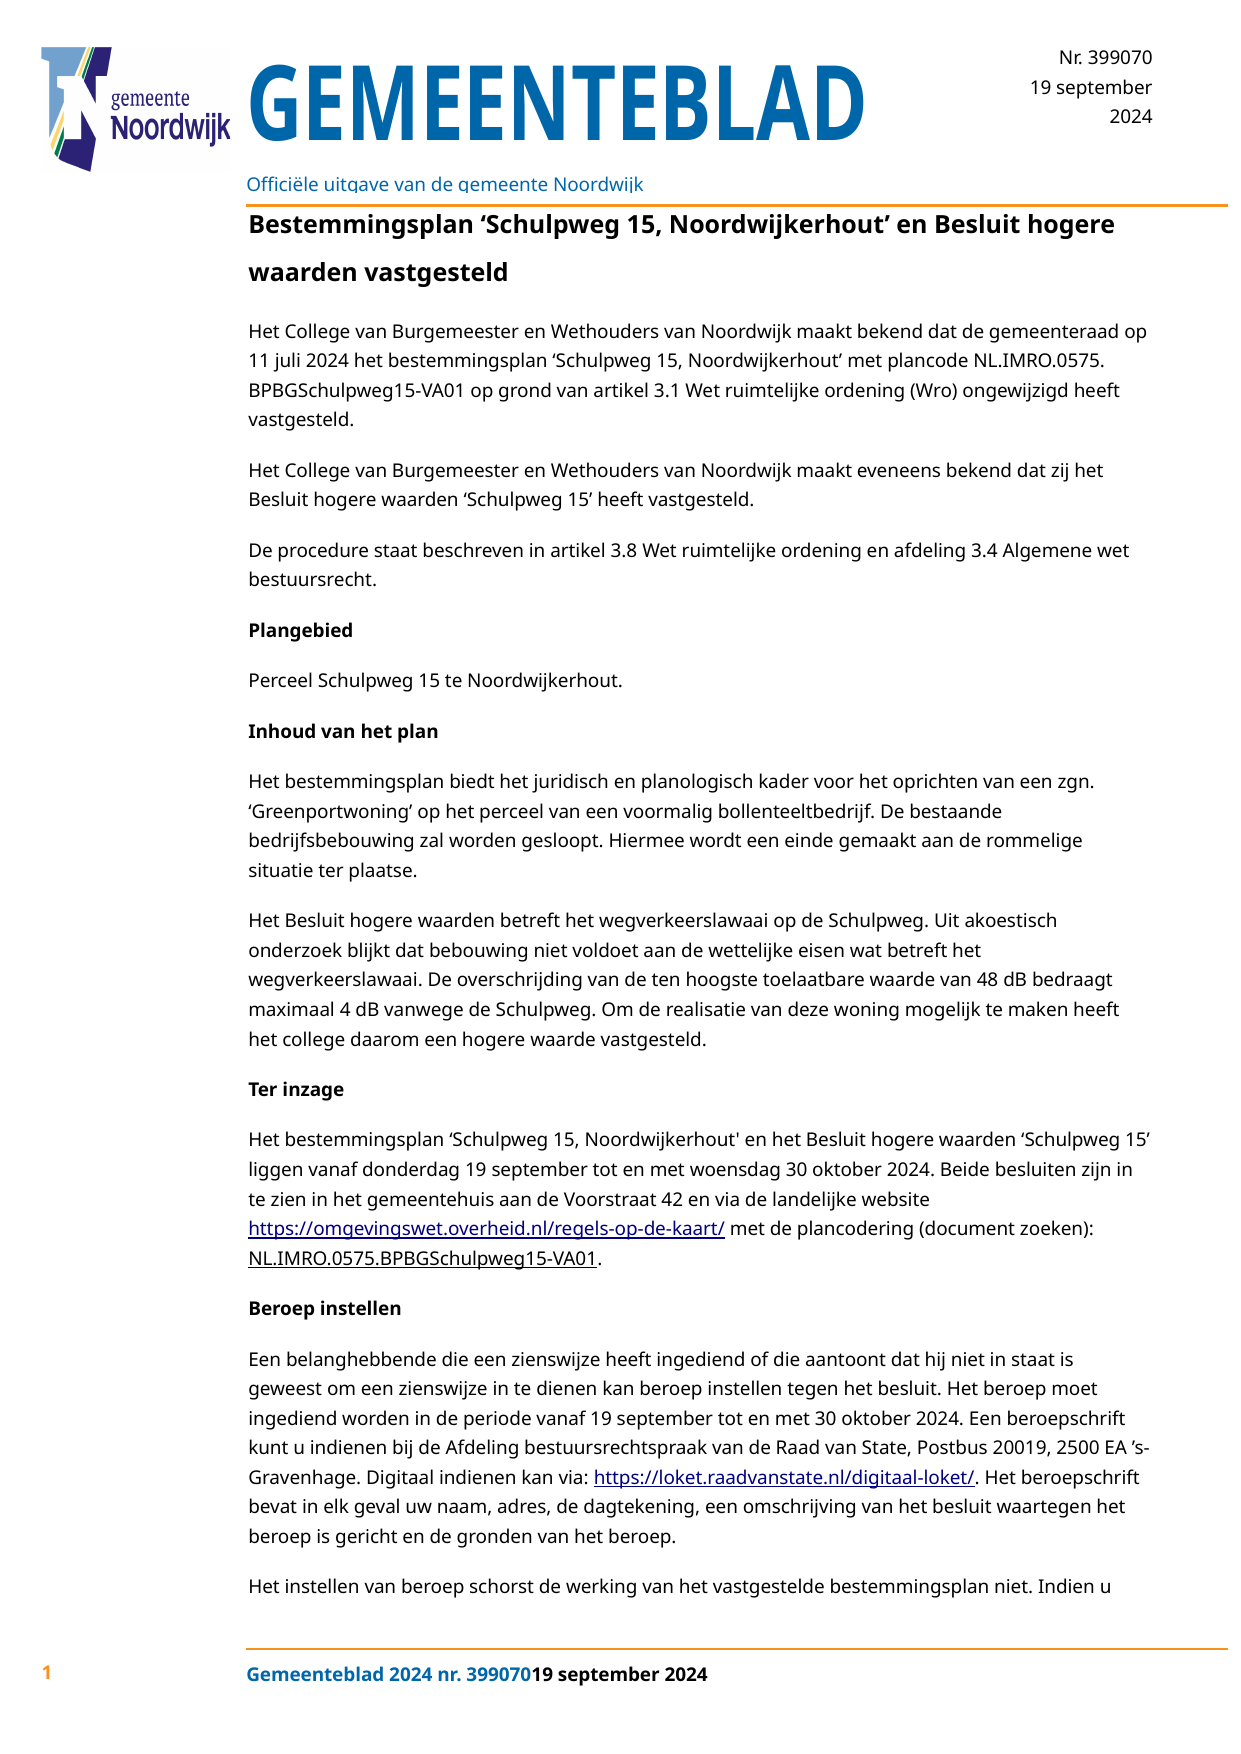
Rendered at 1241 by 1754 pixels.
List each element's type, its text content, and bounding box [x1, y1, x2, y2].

text Het Besluit hogere waarden betreft het wegverkeerslawaai op de Schulpweg. Uit akoestisch onderzoek blijkt dat bebouwing niet voldoet aan de wettelijke eisen wat betreft het wegverkeerslawaai. De overschrijding van de ten hoogste toelaatbare waarde van 48 dB bedraagt maximaal 4 dB vanwege de Schulpweg. Om de realisatie van deze woning mogelijk te maken heeft het college daarom een hogere waarde vastgesteld. [248, 907, 1152, 1052]
text Een belanghebbende die een zienswijze heeft ingediend of die aantoont dat hij niet in staat is geweest om een zienswijze in te dienen kan beroep instellen tegen het besluit. Het beroep moet ingediend worden in de periode vanaf 19 september tot en met 30 oktober 2024. Een beroepschrift kunt u indienen bij de Afdeling bestuursrechtspraak van de Raad van State, Postbus 20019, 2500 EA ’s-Gravenhage. Digitaal indienen kan via: https://loket.raadvanstate.nl/digitaal-loket/. Het beroepschrift bevat in elk geval uw naam, adres, de dagtekening, een omschrijving van het besluit waartegen het beroep is gericht en de gronden van het beroep. [248, 1346, 1152, 1549]
text Beroep instellen [248, 1295, 1152, 1321]
text De procedure staat beschreven in artikel 3.8 Wet ruimtelijke ordening en afdeling 3.4 Algemene wet bestuursrecht. [248, 537, 1152, 592]
text Het College van Burgemeester en Wethouders van Noordwijk maakt bekend dat de gemeenteraad op 11 juli 2024 het bestemmingsplan ‘Schulpweg 15, Noordwijkerhout’ met plancode NL.IMRO.0575. BPBGSchulpweg15-VA01 op grond van artikel 3.1 Wet ruimtelijke ordening (Wro) ongewijzigd heeft vastgesteld. [248, 318, 1152, 432]
text Inhoud van het plan [248, 718, 1152, 744]
picture [41, 47, 231, 172]
text Perceel Schulpweg 15 te Noordwijkerhout. [248, 667, 1152, 693]
text Bestemmingsplan ‘Schulpweg 15, Noordwijkerhout’ en Besluit hogere waarden vastgesteld [248, 207, 1152, 288]
text Plangebied [248, 617, 1152, 643]
text Het bestemmingsplan biedt het juridisch en planologisch kader voor het oprichten van een zgn. ‘Greenportwoning’ op het perceel van een voormalig bollenteeltbedrijf. De bestaande bedrijfsbebouwing zal worden gesloopt. Hiermee wordt een einde gemaakt aan de rommelige situatie ter plaatse. [248, 768, 1152, 883]
text Het College van Burgemeester en Wethouders van Noordwijk maakt eveneens bekend dat zij het Besluit hogere waarden ‘Schulpweg 15’ heeft vastgesteld. [248, 457, 1152, 512]
text Ter inzage [248, 1076, 1152, 1102]
text Het bestemmingsplan ‘Schulpweg 15, Noordwijkerhout' en het Besluit hogere waarden ‘Schulpweg 15’ liggen vanaf donderdag 19 september tot en met woensdag 30 oktober 2024. Beide besluiten zijn in te zien in het gemeentehuis aan de Voorstraat 42 en via de landelijke website https://omgevingswet.overheid.nl/regels-op-de-kaart/ met de plancodering (document zoeken): NL.IMRO.0575.BPBGSchulpweg15-VA01. [248, 1127, 1152, 1271]
text Het instellen van beroep schorst de werking van het vastgestelde bestemmingsplan niet. Indien u [248, 1574, 1152, 1599]
